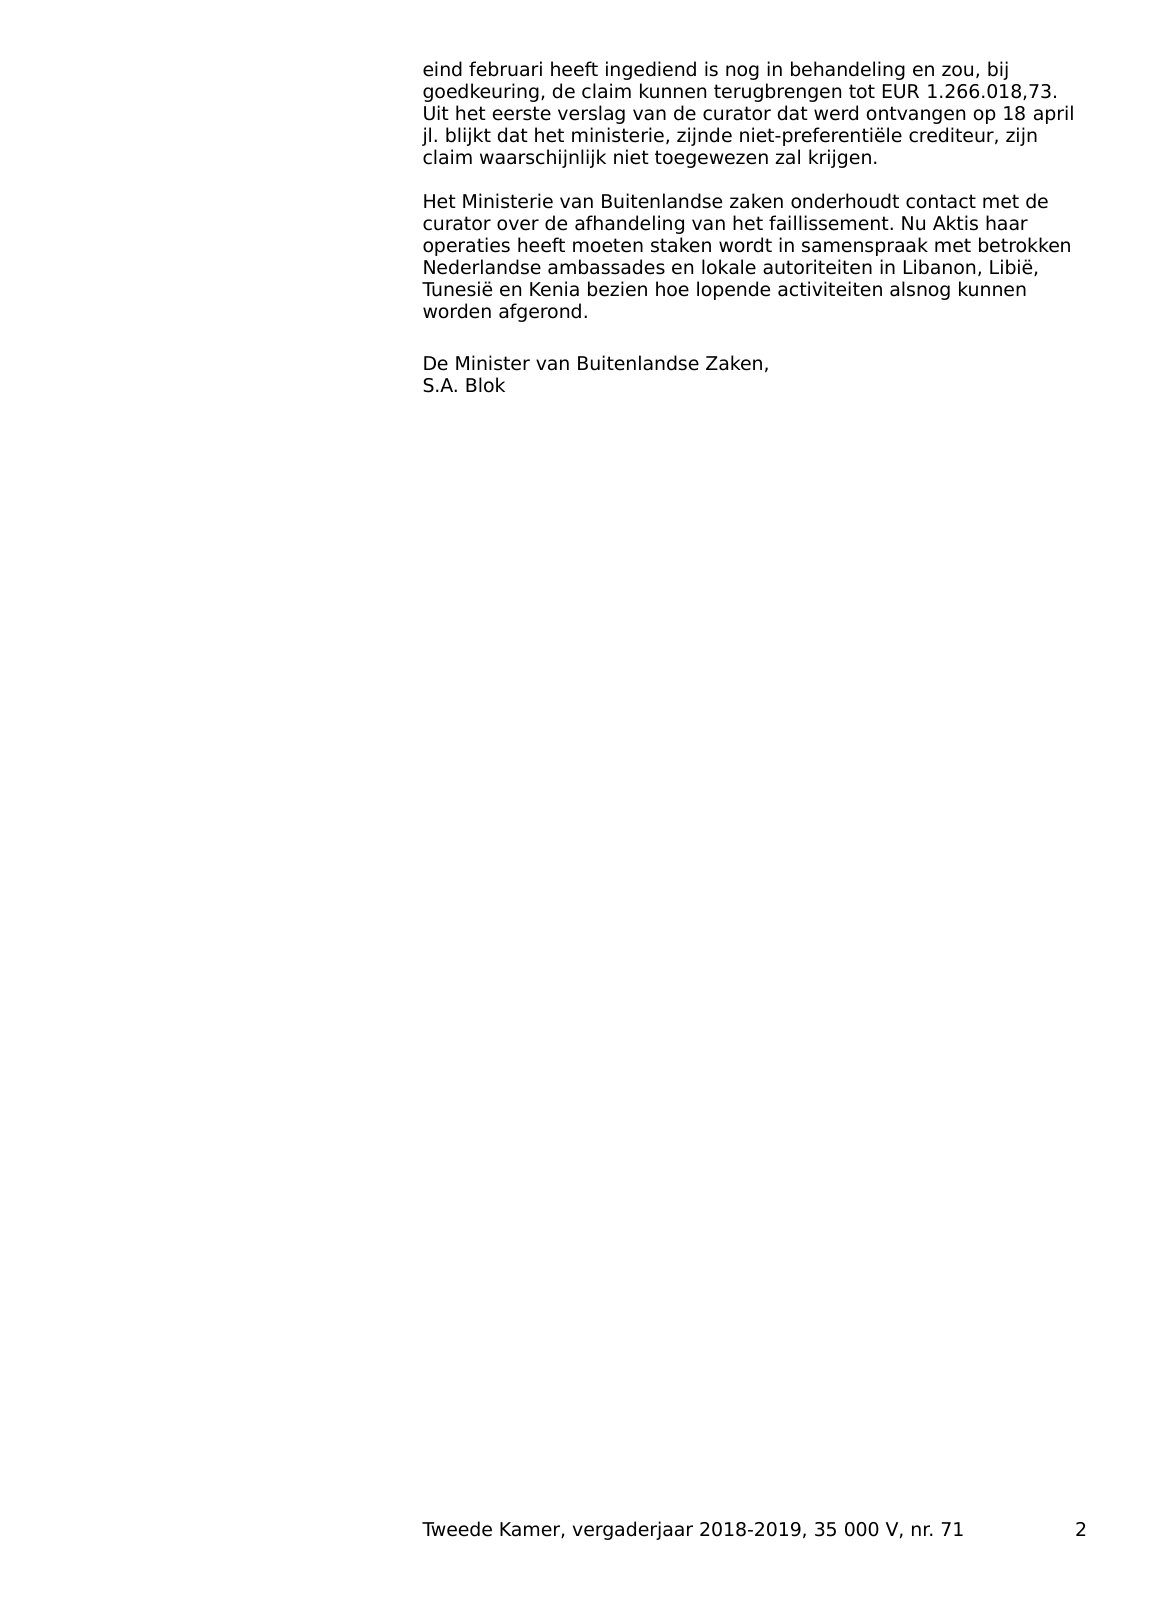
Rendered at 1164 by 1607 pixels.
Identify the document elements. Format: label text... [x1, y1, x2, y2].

text Het Ministerie van Buitenlandse zaken onderhoudt contact met de curator over de afhandeling van het faillissement. Nu Aktis haar operaties heeft moeten staken wordt in samenspraak met betrokken Nederlandse ambassades en lokale autoriteiten in Libanon, Libië, Tunesië en Kenia bezien hoe lopende activiteiten alsnog kunnen worden afgerond. [422, 191, 1087, 323]
text De Minister van Buitenlandse Zaken, S.A. Blok [422, 353, 1087, 397]
text eind februari heeft ingediend is nog in behandeling en zou, bij goedkeuring, de claim kunnen terugbrengen tot EUR 1.266.018,73. Uit het eerste verslag van de curator dat werd ontvangen op 18 april jl. blijkt dat het ministerie, zijnde niet-preferentiële crediteur, zijn claim waarschijnlijk niet toegewezen zal krijgen. [422, 59, 1087, 169]
